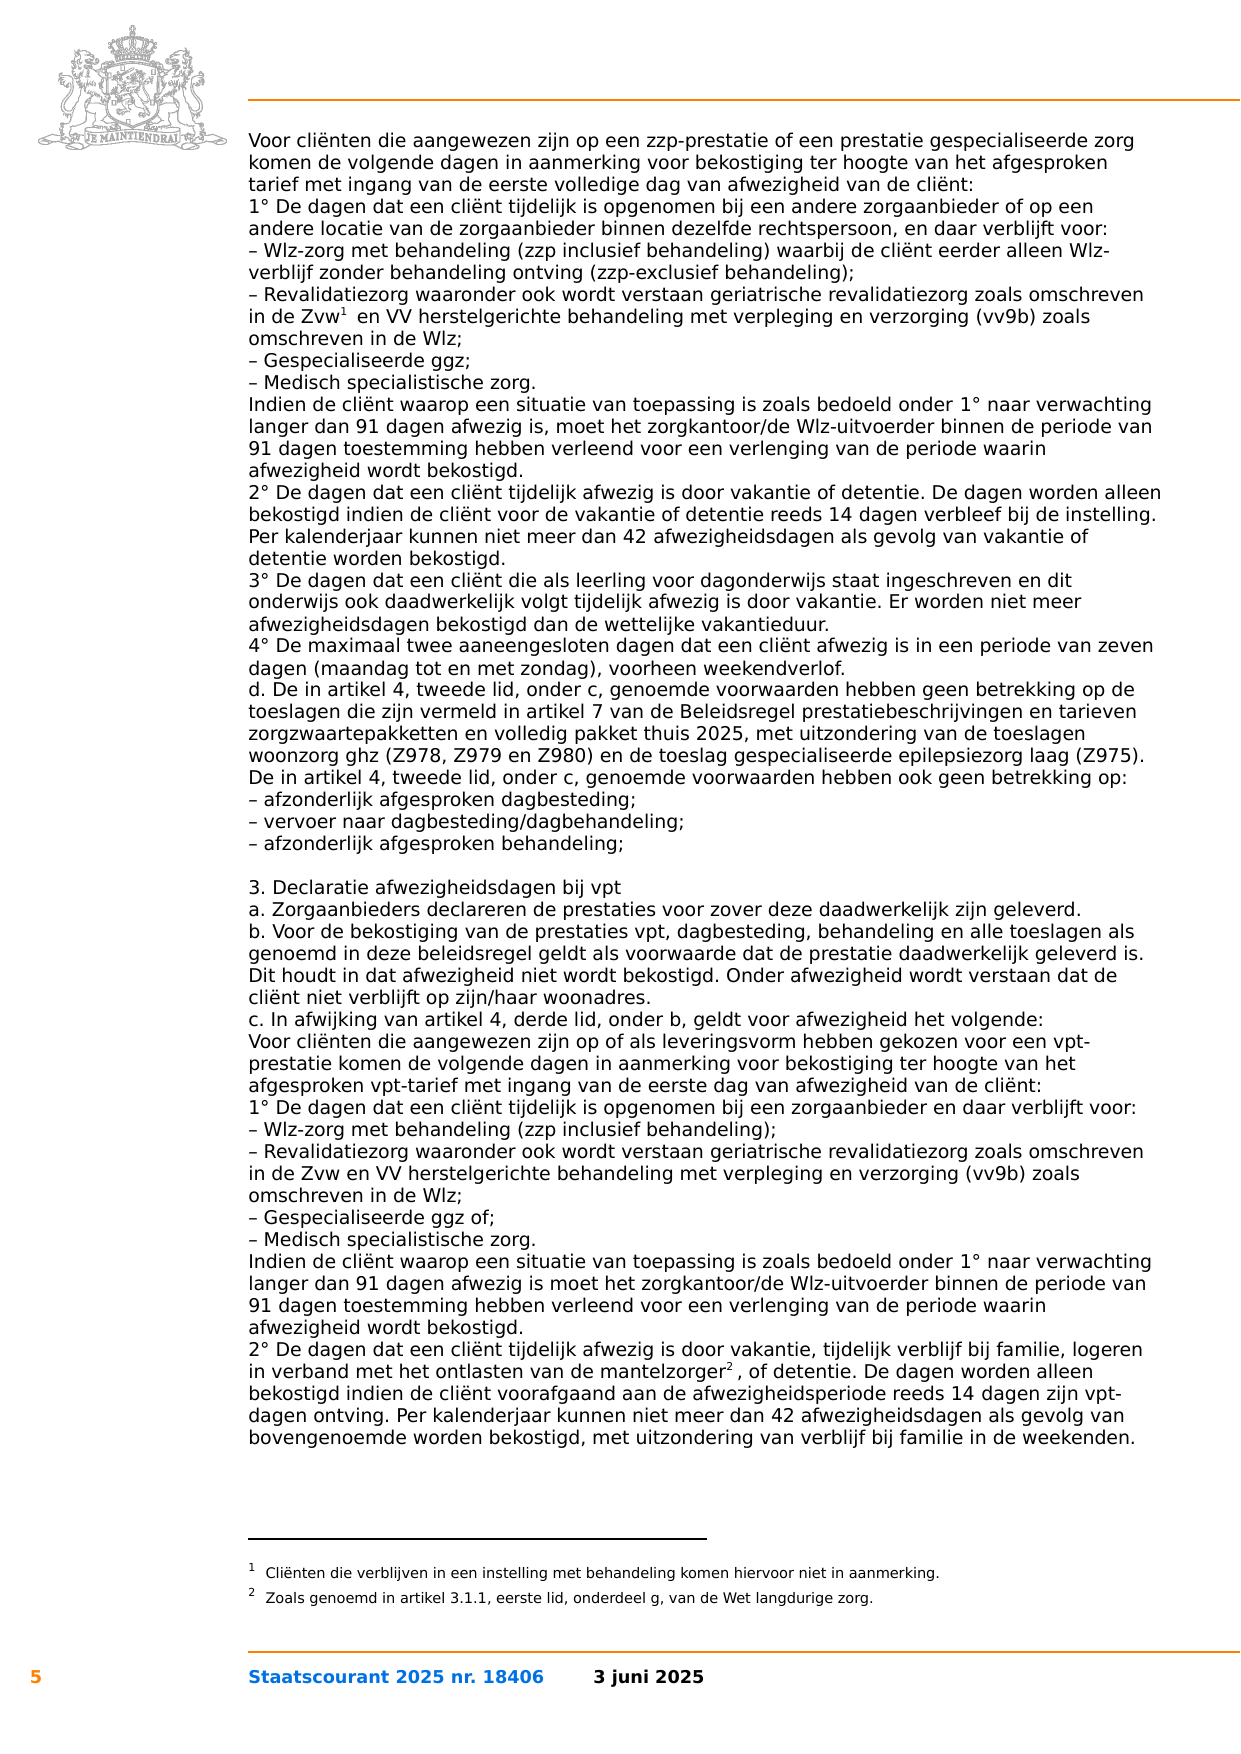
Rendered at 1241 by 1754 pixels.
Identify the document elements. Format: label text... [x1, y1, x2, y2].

text – Medisch specialistische zorg. [248, 372, 1163, 394]
text 3° De dagen dat een cliënt die als leerling voor dagonderwijs staat ingeschreven en dit onderwijs ook daadwerkelijk volgt tijdelijk afwezig is door vakantie. Er worden niet meer afwezigheidsdagen bekostigd dan de wettelijke vakantieduur. [248, 569, 1163, 635]
text – Wlz-zorg met behandeling (zzp inclusief behandeling) waarbij de cliënt eerder alleen Wlz-verblijf zonder behandeling ontving (zzp-exclusief behandeling); [248, 240, 1163, 284]
text 1° De dagen dat een cliënt tijdelijk is opgenomen bij een andere zorgaanbieder of op een andere locatie van de zorgaanbieder binnen dezelfde rechtspersoon, en daar verblijft voor: [248, 196, 1163, 240]
text Dit houdt in dat afwezigheid niet wordt bekostigd. Onder afwezigheid wordt verstaan dat de cliënt niet verblijft op zijn/haar woonadres. [248, 965, 1163, 1009]
text – afzonderlijk afgesproken dagbesteding; [248, 789, 1163, 811]
text Indien de cliënt waarop een situatie van toepassing is zoals bedoeld onder 1° naar verwachting langer dan 91 dagen afwezig is, moet het zorgkantoor/de Wlz-uitvoerder binnen de periode van 91 dagen toestemming hebben verleend voor een verlenging van de periode waarin afwezigheid wordt bekostigd. [248, 394, 1163, 482]
text Indien de cliënt waarop een situatie van toepassing is zoals bedoeld onder 1° naar verwachting langer dan 91 dagen afwezig is moet het zorgkantoor/de Wlz-uitvoerder binnen de periode van 91 dagen toestemming hebben verleend voor een verlenging van de periode waarin afwezigheid wordt bekostigd. [248, 1251, 1163, 1339]
text Voor cliënten die aangewezen zijn op of als leveringsvorm hebben gekozen voor een vpt-prestatie komen de volgende dagen in aanmerking voor bekostiging ter hoogte van het afgesproken vpt-tarief met ingang van de eerste dag van afwezigheid van de cliënt: [248, 1031, 1163, 1097]
text Zoals genoemd in artikel 3.1.1, eerste lid, onderdeel g, van de Wet langdurige zorg. [248, 1586, 1163, 1608]
text Voor cliënten die aangewezen zijn op een zzp-prestatie of een prestatie gespecialiseerde zorg komen de volgende dagen in aanmerking voor bekostiging ter hoogte van het afgesproken tarief met ingang van de eerste volledige dag van afwezigheid van de cliënt: [248, 130, 1163, 196]
text – Wlz-zorg met behandeling (zzp inclusief behandeling); [248, 1119, 1163, 1141]
text c. In afwijking van artikel 4, derde lid, onder b, geldt voor afwezigheid het volgende: [248, 1009, 1163, 1031]
text – Revalidatiezorg waaronder ook wordt verstaan geriatrische revalidatiezorg zoals omschreven in de Zvw en VV herstelgerichte behandeling met verpleging en verzorging (vv9b) zoals omschreven in de Wlz; [248, 284, 1163, 350]
text – Medisch specialistische zorg. [248, 1229, 1163, 1251]
text 1° De dagen dat een cliënt tijdelijk is opgenomen bij een zorgaanbieder en daar verblijft voor: [248, 1097, 1163, 1119]
text – Revalidatiezorg waaronder ook wordt verstaan geriatrische revalidatiezorg zoals omschreven in de Zvw en VV herstelgerichte behandeling met verpleging en verzorging (vv9b) zoals omschreven in de Wlz; [248, 1141, 1163, 1207]
text – Gespecialiseerde ggz of; [248, 1207, 1163, 1229]
text d. De in artikel 4, tweede lid, onder c, genoemde voorwaarden hebben geen betrekking op de toeslagen die zijn vermeld in artikel 7 van de Beleidsregel prestatiebeschrijvingen en tarieven zorgzwaartepakketten en volledig pakket thuis 2025, met uitzondering van de toeslagen woonzorg ghz (Z978, Z979 en Z980) en de toeslag gespecialiseerde epilepsiezorg laag (Z975). [248, 679, 1163, 767]
text – afzonderlijk afgesproken behandeling; [248, 833, 1163, 855]
text Cliënten die verblijven in een instelling met behandeling komen hiervoor niet in aanmerking. [248, 1561, 1163, 1583]
text 2° De dagen dat een cliënt tijdelijk afwezig is door vakantie, tijdelijk verblijf bij familie, logeren in verband met het ontlasten van de mantelzorger, of detentie. De dagen worden alleen bekostigd indien de cliënt voorafgaand aan de afwezigheidsperiode reeds 14 dagen zijn vpt-dagen ontving. Per kalenderjaar kunnen niet meer dan 42 afwezigheidsdagen als gevolg van bovengenoemde worden bekostigd, met uitzondering van verblijf bij familie in de weekenden. [248, 1339, 1163, 1448]
text De in artikel 4, tweede lid, onder c, genoemde voorwaarden hebben ook geen betrekking op: [248, 767, 1163, 789]
text 2° De dagen dat een cliënt tijdelijk afwezig is door vakantie of detentie. De dagen worden alleen bekostigd indien de cliënt voor de vakantie of detentie reeds 14 dagen verbleef bij de instelling. Per kalenderjaar kunnen niet meer dan 42 afwezigheidsdagen als gevolg van vakantie of detentie worden bekostigd. [248, 482, 1163, 569]
text b. Voor de bekostiging van de prestaties vpt, dagbesteding, behandeling en alle toeslagen als genoemd in deze beleidsregel geldt als voorwaarde dat de prestatie daadwerkelijk geleverd is. [248, 921, 1163, 965]
text a. Zorgaanbieders declareren de prestaties voor zover deze daadwerkelijk zijn geleverd. [248, 899, 1163, 921]
text 3. Declaratie afwezigheidsdagen bij vpt [248, 877, 1163, 899]
text – vervoer naar dagbesteding/dagbehandeling; [248, 811, 1163, 833]
text 4° De maximaal twee aaneengesloten dagen dat een cliënt afwezig is in een periode van zeven dagen (maandag tot en met zondag), voorheen weekendverlof. [248, 635, 1163, 679]
picture [38, 25, 227, 150]
text – Gespecialiseerde ggz; [248, 350, 1163, 372]
